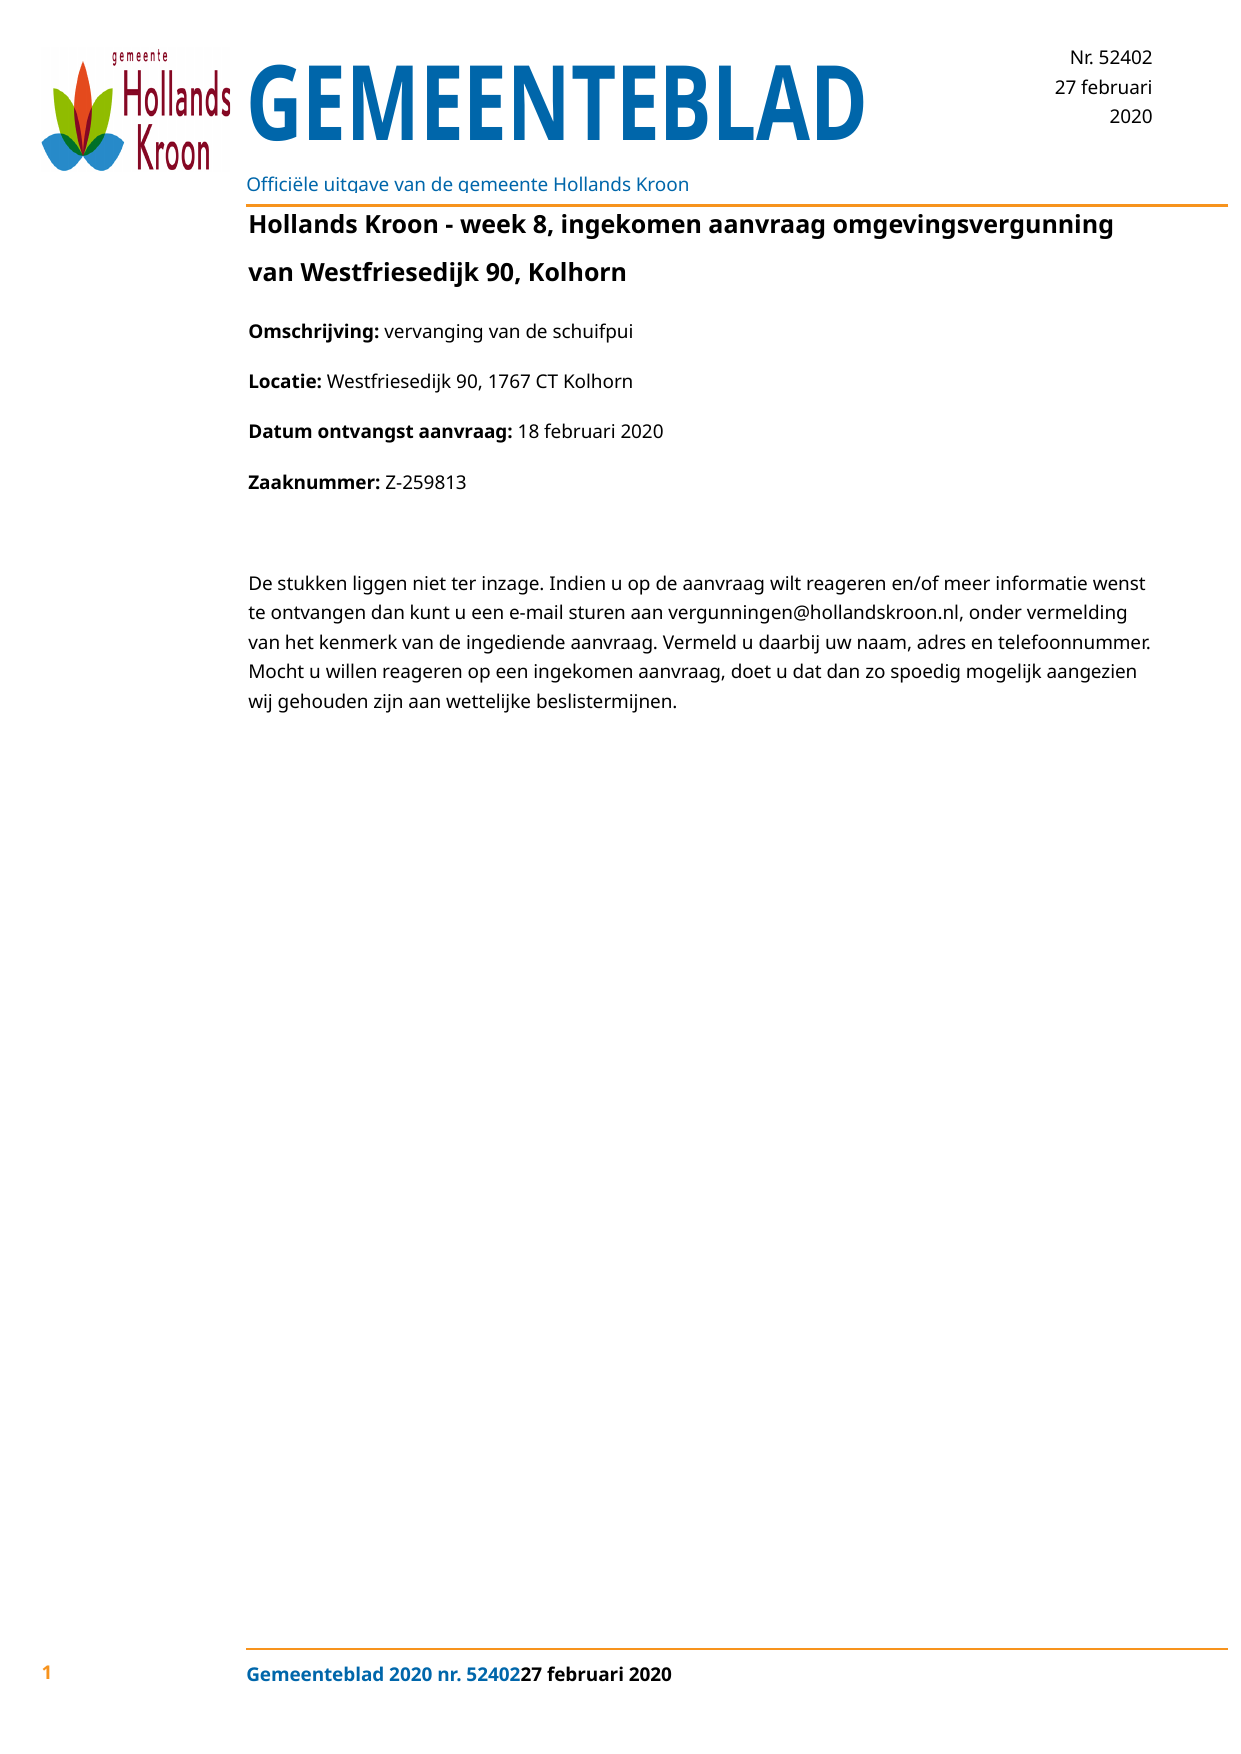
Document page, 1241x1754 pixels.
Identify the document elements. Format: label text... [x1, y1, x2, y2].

text Datum ontvangst aanvraag: 18 februari 2020 [248, 419, 1152, 444]
text Locatie: Westfriesedijk 90, 1767 CT Kolhorn [248, 368, 1152, 394]
text Omschrijving: vervanging van de schuifpui [248, 318, 1152, 344]
picture [41, 47, 231, 172]
text Hollands Kroon - week 8, ingekomen aanvraag omgevingsvergunning van Westfriesedijk 90, Kolhorn [248, 207, 1152, 288]
text Zaaknummer: Z-259813 [248, 469, 1152, 495]
text De stukken liggen niet ter inzage. Indien u op de aanvraag wilt reageren en/of meer informatie wenst te ontvangen dan kunt u een e-mail sturen aan vergunningen@hollandskroon.nl, onder vermelding van het kenmerk van de ingediende aanvraag. Vermeld u daarbij uw naam, adres en telefoonnummer. Mocht u willen reageren op een ingekomen aanvraag, doet u dat dan zo spoedig mogelijk aangezien wij gehouden zijn aan wettelijke beslistermijnen. [248, 570, 1152, 714]
